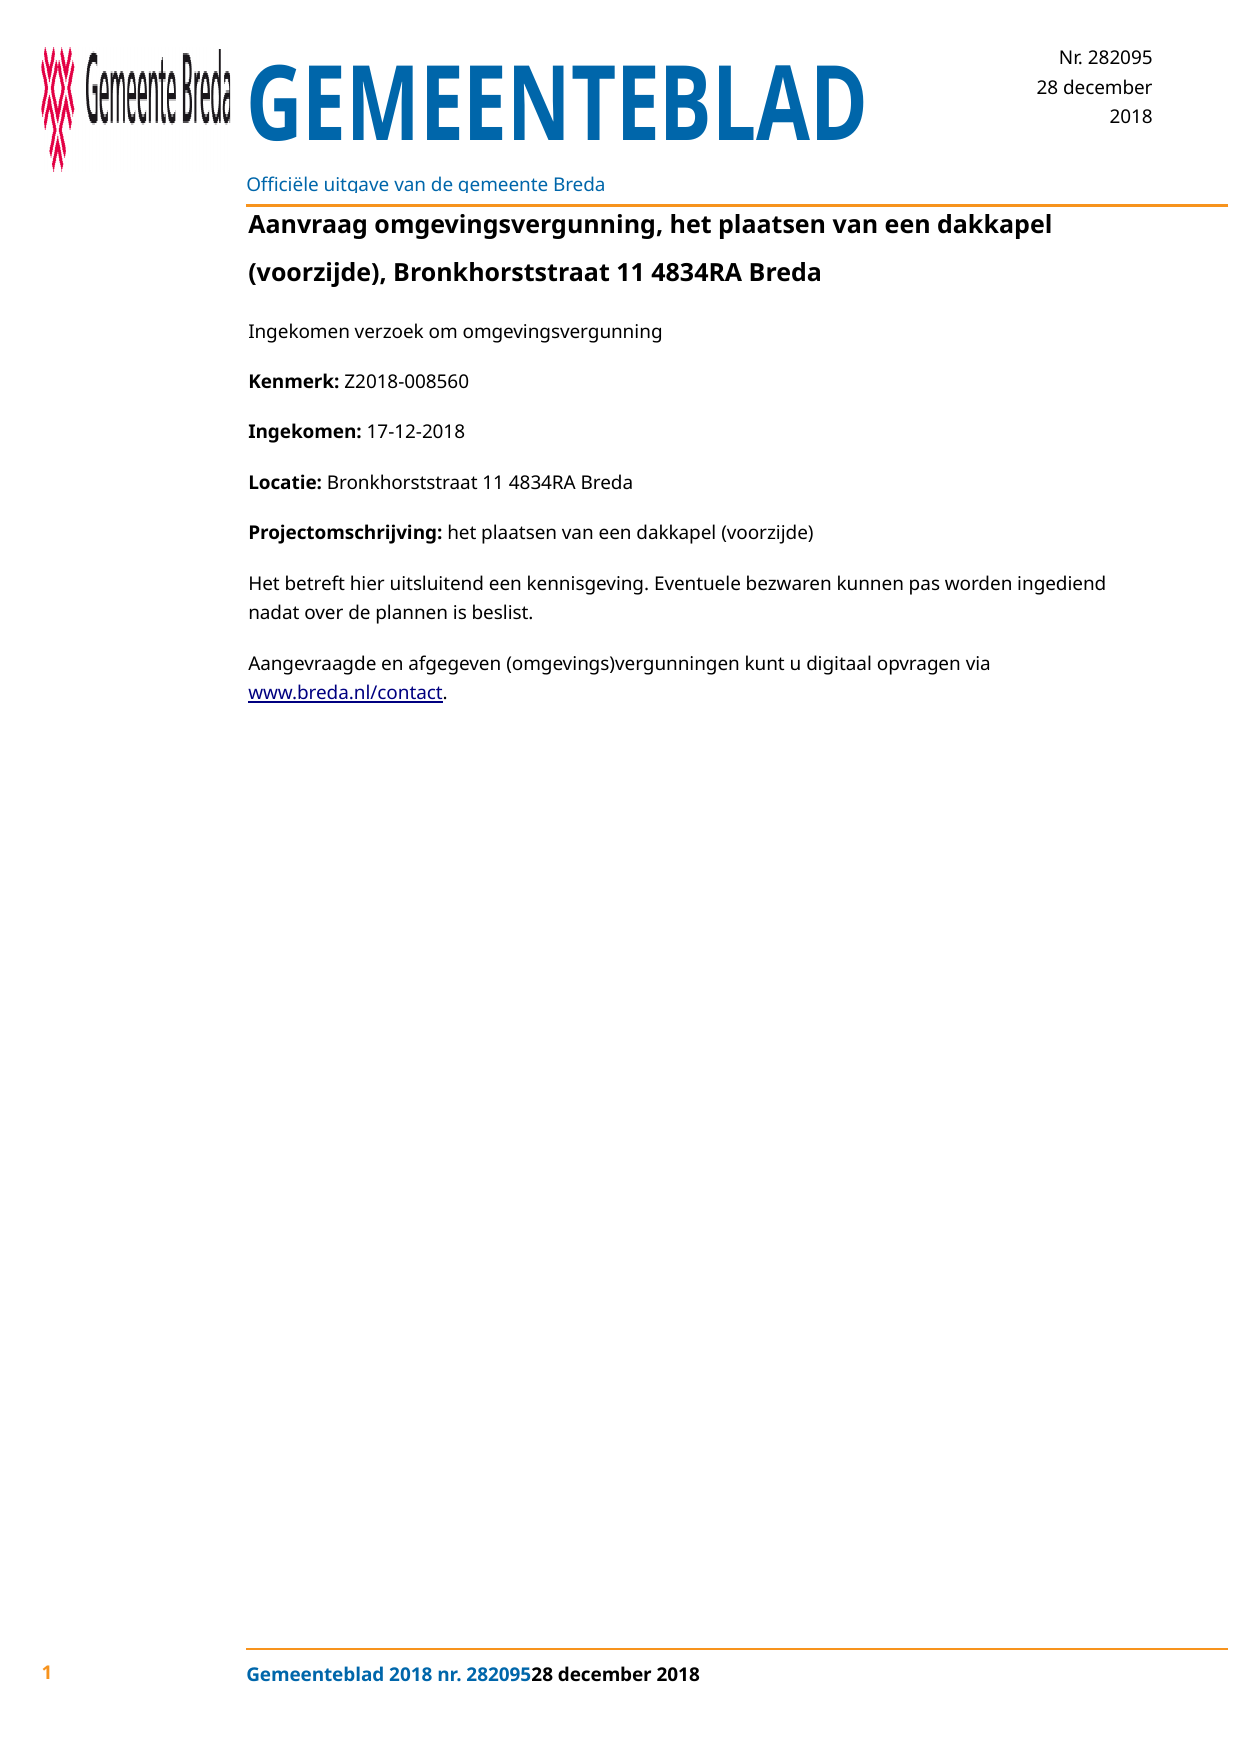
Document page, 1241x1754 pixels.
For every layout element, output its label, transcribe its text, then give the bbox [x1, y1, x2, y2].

text Ingekomen verzoek om omgevingsvergunning [248, 318, 1152, 344]
text Projectomschrijving: het plaatsen van een dakkapel (voorzijde) [248, 519, 1152, 545]
text Aanvraag omgevingsvergunning, het plaatsen van een dakkapel (voorzijde), Bronkhorststraat 11 4834RA Breda [248, 207, 1152, 288]
text Het betreft hier uitsluitend een kennisgeving. Eventuele bezwaren kunnen pas worden ingediend nadat over de plannen is beslist. [248, 570, 1152, 625]
picture [41, 47, 231, 172]
text Locatie: Bronkhorststraat 11 4834RA Breda [248, 469, 1152, 495]
text Ingekomen: 17-12-2018 [248, 419, 1152, 444]
text Aangevraagde en afgegeven (omgevings)vergunningen kunt u digitaal opvragen via www.breda.nl/contact. [248, 650, 1152, 705]
text Kenmerk: Z2018-008560 [248, 368, 1152, 394]
